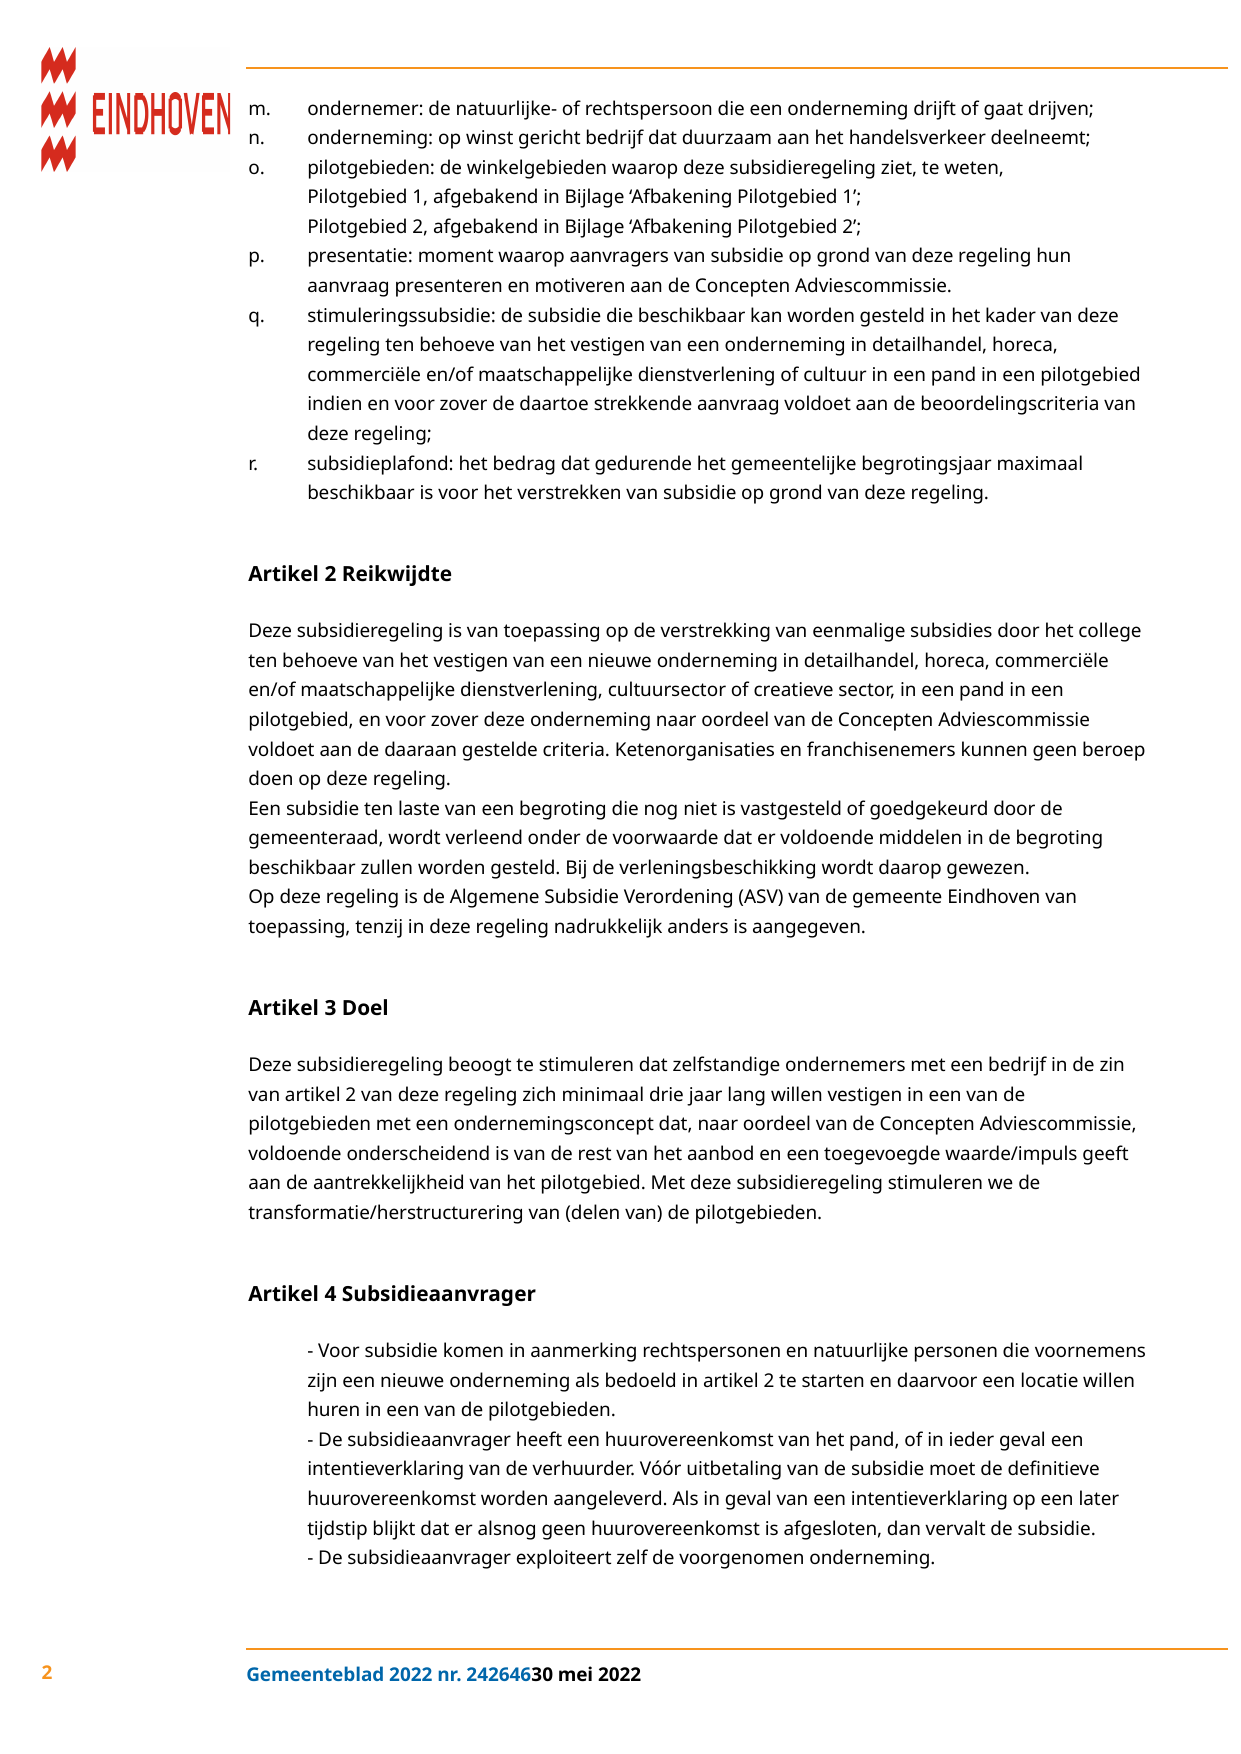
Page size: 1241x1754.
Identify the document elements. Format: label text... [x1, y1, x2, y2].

list ondernemer: de natuurlijke- of rechtspersoon die een onderneming drijft of gaat drijven; [248, 95, 1152, 121]
text Artikel 4 Subsidieaanvrager [248, 1279, 1152, 1308]
text Artikel 3 Doel [248, 993, 1152, 1022]
list pilotgebieden: de winkelgebieden waarop deze subsidieregeling ziet, te weten, [248, 154, 1152, 180]
list subsidieplafond: het bedrag dat gedurende het gemeentelijke begrotingsjaar maximaal beschikbaar is voor het verstrekken van subsidie op grond van deze regeling. [248, 450, 1152, 505]
list - De subsidieaanvrager exploiteert zelf de voorgenomen onderneming. [248, 1544, 1152, 1570]
list Pilotgebied 1, afgebakend in Bijlage ‘Afbakening Pilotgebied 1’; [248, 183, 1152, 209]
list - De subsidieaanvrager heeft een huurovereenkomst van het pand, of in ieder geval een intentieverklaring van de verhuurder. Vóór uitbetaling van de subsidie moet de definitieve huurovereenkomst worden aangeleverd. Als in geval van een intentieverklaring op een later tijdstip blijkt dat er alsnog geen huurovereenkomst is afgesloten, dan vervalt de subsidie. [248, 1426, 1152, 1540]
picture [41, 47, 231, 172]
text Artikel 2 Reikwijdte [248, 559, 1152, 588]
text beschikbaar zullen worden gesteld. Bij de verleningsbeschikking wordt daarop gewezen. [248, 854, 1152, 880]
list - Voor subsidie komen in aanmerking rechtspersonen en natuurlijke personen die voornemens zijn een nieuwe onderneming als bedoeld in artikel 2 te starten en daarvoor een locatie willen huren in een van de pilotgebieden. [248, 1337, 1152, 1422]
list onderneming: op winst gericht bedrijf dat duurzaam aan het handelsverkeer deelneemt; [248, 124, 1152, 150]
text Deze subsidieregeling is van toepassing op de verstrekking van eenmalige subsidies door het college ten behoeve van het vestigen van een nieuwe onderneming in detailhandel, horeca, commerciële en/of maatschappelijke dienstverlening, cultuursector of creatieve sector, in een pand in een pilotgebied, en voor zover deze onderneming naar oordeel van de Concepten Adviescommissie voldoet aan de daaraan gestelde criteria. Ketenorganisaties en franchisenemers kunnen geen beroep doen op deze regeling. [248, 617, 1152, 791]
list stimuleringssubsidie: de subsidie die beschikbaar kan worden gesteld in het kader van deze regeling ten behoeve van het vestigen van een onderneming in detailhandel, horeca, commerciële en/of maatschappelijke dienstverlening of cultuur in een pand in een pilotgebied indien en voor zover de daartoe strekkende aanvraag voldoet aan de beoordelingscriteria van deze regeling; [248, 302, 1152, 446]
text Deze subsidieregeling beoogt te stimuleren dat zelfstandige ondernemers met een bedrijf in de zin van artikel 2 van deze regeling zich minimaal drie jaar lang willen vestigen in een van de pilotgebieden met een ondernemingsconcept dat, naar oordeel van de Concepten Adviescommissie, voldoende onderscheidend is van de rest van het aanbod en een toegevoegde waarde/impuls geeft aan de aantrekkelijkheid van het pilotgebied. Met deze subsidieregeling stimuleren we de transformatie/herstructurering van (delen van) de pilotgebieden. [248, 1051, 1152, 1225]
list presentatie: moment waarop aanvragers van subsidie op grond van deze regeling hun aanvraag presenteren en motiveren aan de Concepten Adviescommissie. [248, 243, 1152, 298]
list Pilotgebied 2, afgebakend in Bijlage ‘Afbakening Pilotgebied 2’; [248, 213, 1152, 239]
text Een subsidie ten laste van een begroting die nog niet is vastgesteld of goedgekeurd door de gemeenteraad, wordt verleend onder de voorwaarde dat er voldoende middelen in de begroting [248, 795, 1152, 850]
text Op deze regeling is de Algemene Subsidie Verordening (ASV) van de gemeente Eindhoven van toepassing, tenzij in deze regeling nadrukkelijk anders is aangegeven. [248, 884, 1152, 939]
